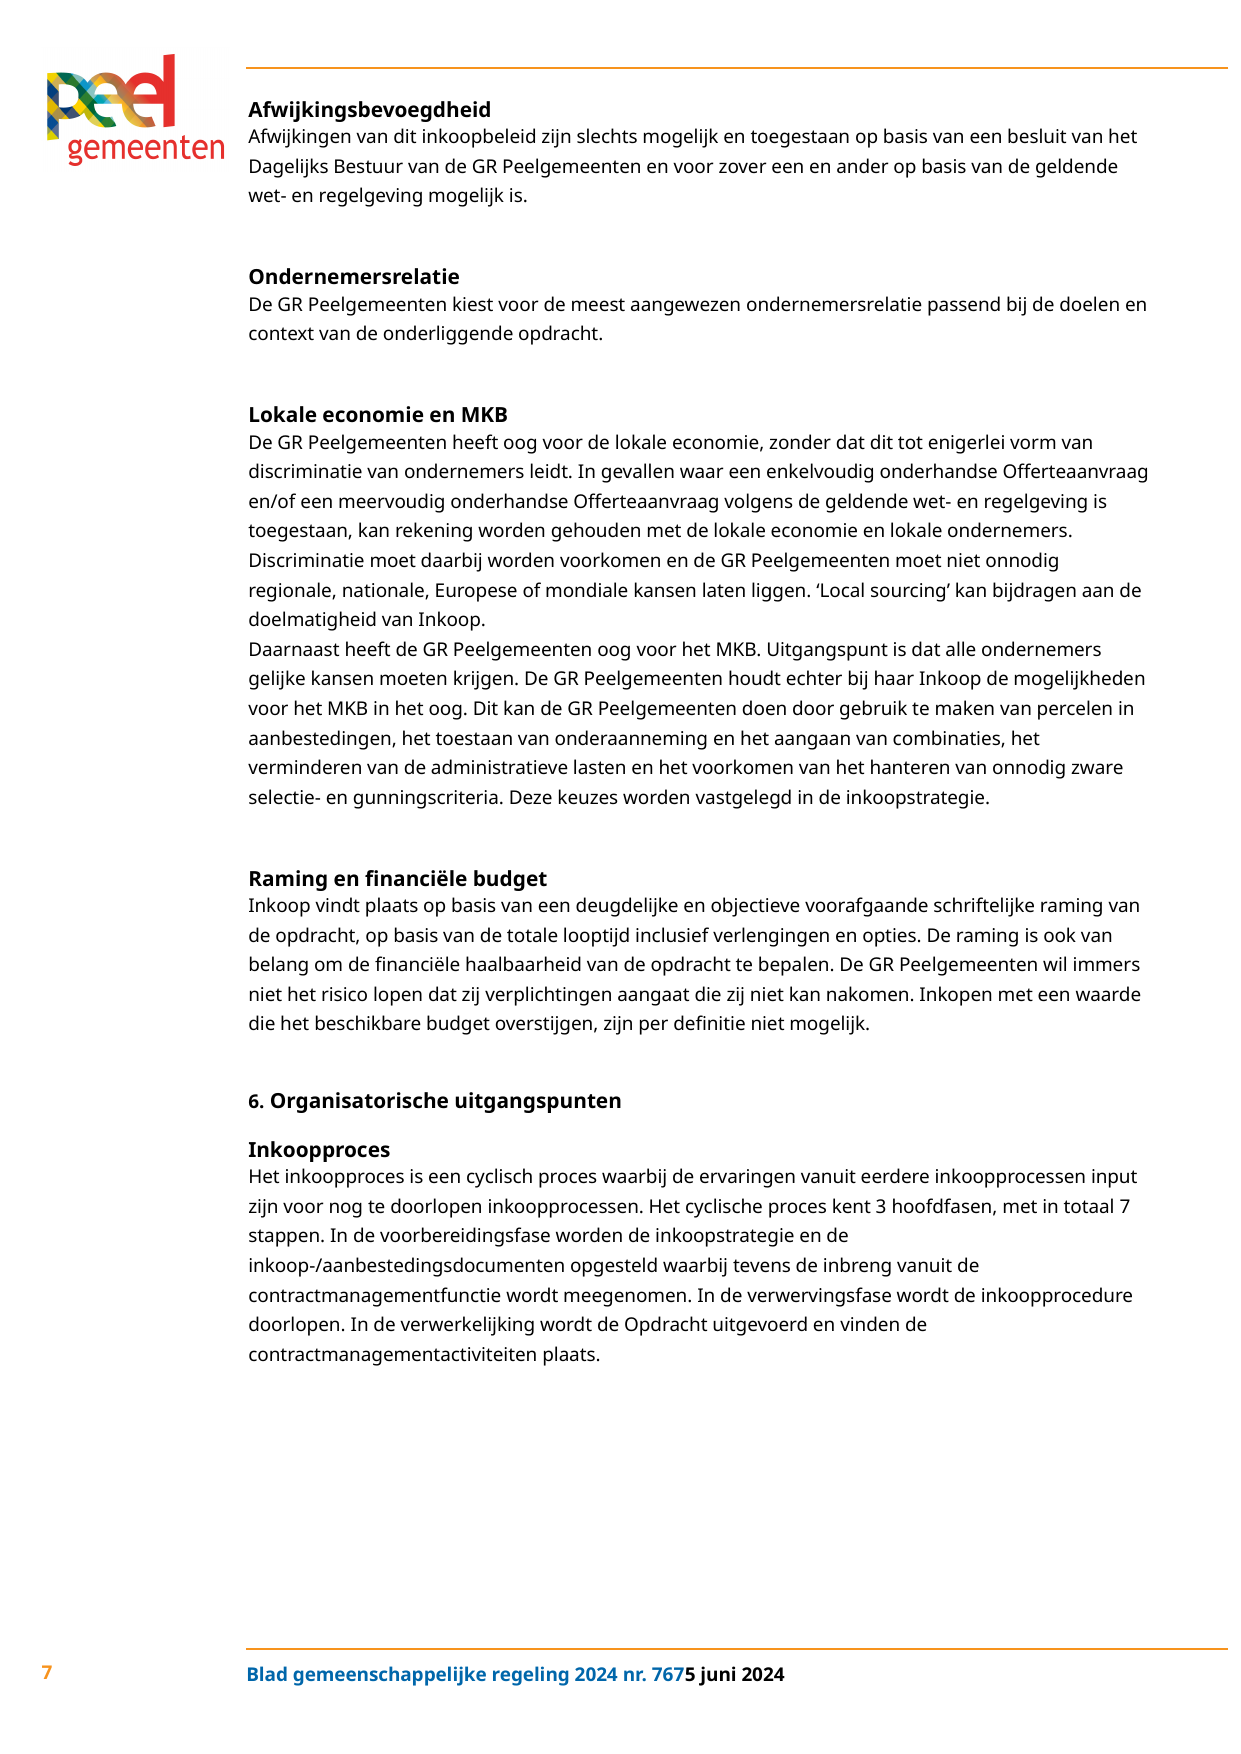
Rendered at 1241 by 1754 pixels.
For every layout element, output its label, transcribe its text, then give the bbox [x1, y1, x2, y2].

text Het inkoopproces is een cyclisch proces waarbij de ervaringen vanuit eerdere inkoopprocessen input zijn voor nog te doorlopen inkoopprocessen. Het cyclische proces kent 3 hoofdfasen, met in totaal 7 stappen. In de voorbereidingsfase worden de inkoopstrategie en de inkoop-/aanbestedingsdocumenten opgesteld waarbij tevens de inbreng vanuit de contractmanagementfunctie wordt meegenomen. In de verwervingsfase wordt de inkoopprocedure doorlopen. In de verwerkelijking wordt de Opdracht uitgevoerd en vinden de contractmanagementactiviteiten plaats. [248, 1163, 1152, 1367]
text Afwijkingsbevoegdheid [248, 95, 1152, 123]
text Afwijkingen van dit inkoopbeleid zijn slechts mogelijk en toegestaan op basis van een besluit van het Dagelijks Bestuur van de GR Peelgemeenten en voor zover een en ander op basis van de geldende wet- en regelgeving mogelijk is. [248, 123, 1152, 208]
text Ondernemersrelatie [248, 262, 1152, 291]
text De GR Peelgemeenten heeft oog voor de lokale economie, zonder dat dit tot enigerlei vorm van discriminatie van ondernemers leidt. In gevallen waar een enkelvoudig onderhandse Offerteaanvraag en/of een meervoudig onderhandse Offerteaanvraag volgens de geldende wet- en regelgeving is toegestaan, kan rekening worden gehouden met de lokale economie en lokale ondernemers. Discriminatie moet daarbij worden voorkomen en de GR Peelgemeenten moet niet onnodig regionale, nationale, Europese of mondiale kansen laten liggen. ‘Local sourcing’ kan bijdragen aan de doelmatigheid van Inkoop. [248, 429, 1152, 632]
text Inkoopproces [248, 1135, 1152, 1163]
text Raming en financiële budget [248, 864, 1152, 892]
text 6. Organisatorische uitgangspunten [248, 1086, 1152, 1114]
picture [41, 47, 231, 172]
text De GR Peelgemeenten kiest voor de meest aangewezen ondernemersrelatie passend bij de doelen en context van de onderliggende opdracht. [248, 291, 1152, 346]
text Inkoop vindt plaats op basis van een deugdelijke en objectieve voorafgaande schriftelijke raming van de opdracht, op basis van de totale looptijd inclusief verlengingen en opties. De raming is ook van belang om de financiële haalbaarheid van de opdracht te bepalen. De GR Peelgemeenten wil immers niet het risico lopen dat zij verplichtingen aangaat die zij niet kan nakomen. Inkopen met een waarde die het beschikbare budget overstijgen, zijn per definitie niet mogelijk. [248, 892, 1152, 1036]
text Lokale economie en MKB [248, 400, 1152, 429]
text Daarnaast heeft de GR Peelgemeenten oog voor het MKB. Uitgangspunt is dat alle ondernemers gelijke kansen moeten krijgen. De GR Peelgemeenten houdt echter bij haar Inkoop de mogelijkheden voor het MKB in het oog. Dit kan de GR Peelgemeenten doen door gebruik te maken van percelen in aanbestedingen, het toestaan van onderaanneming en het aangaan van combinaties, het verminderen van de administratieve lasten en het voorkomen van het hanteren van onnodig zware selectie- en gunningscriteria. Deze keuzes worden vastgelegd in de inkoopstrategie. [248, 636, 1152, 809]
